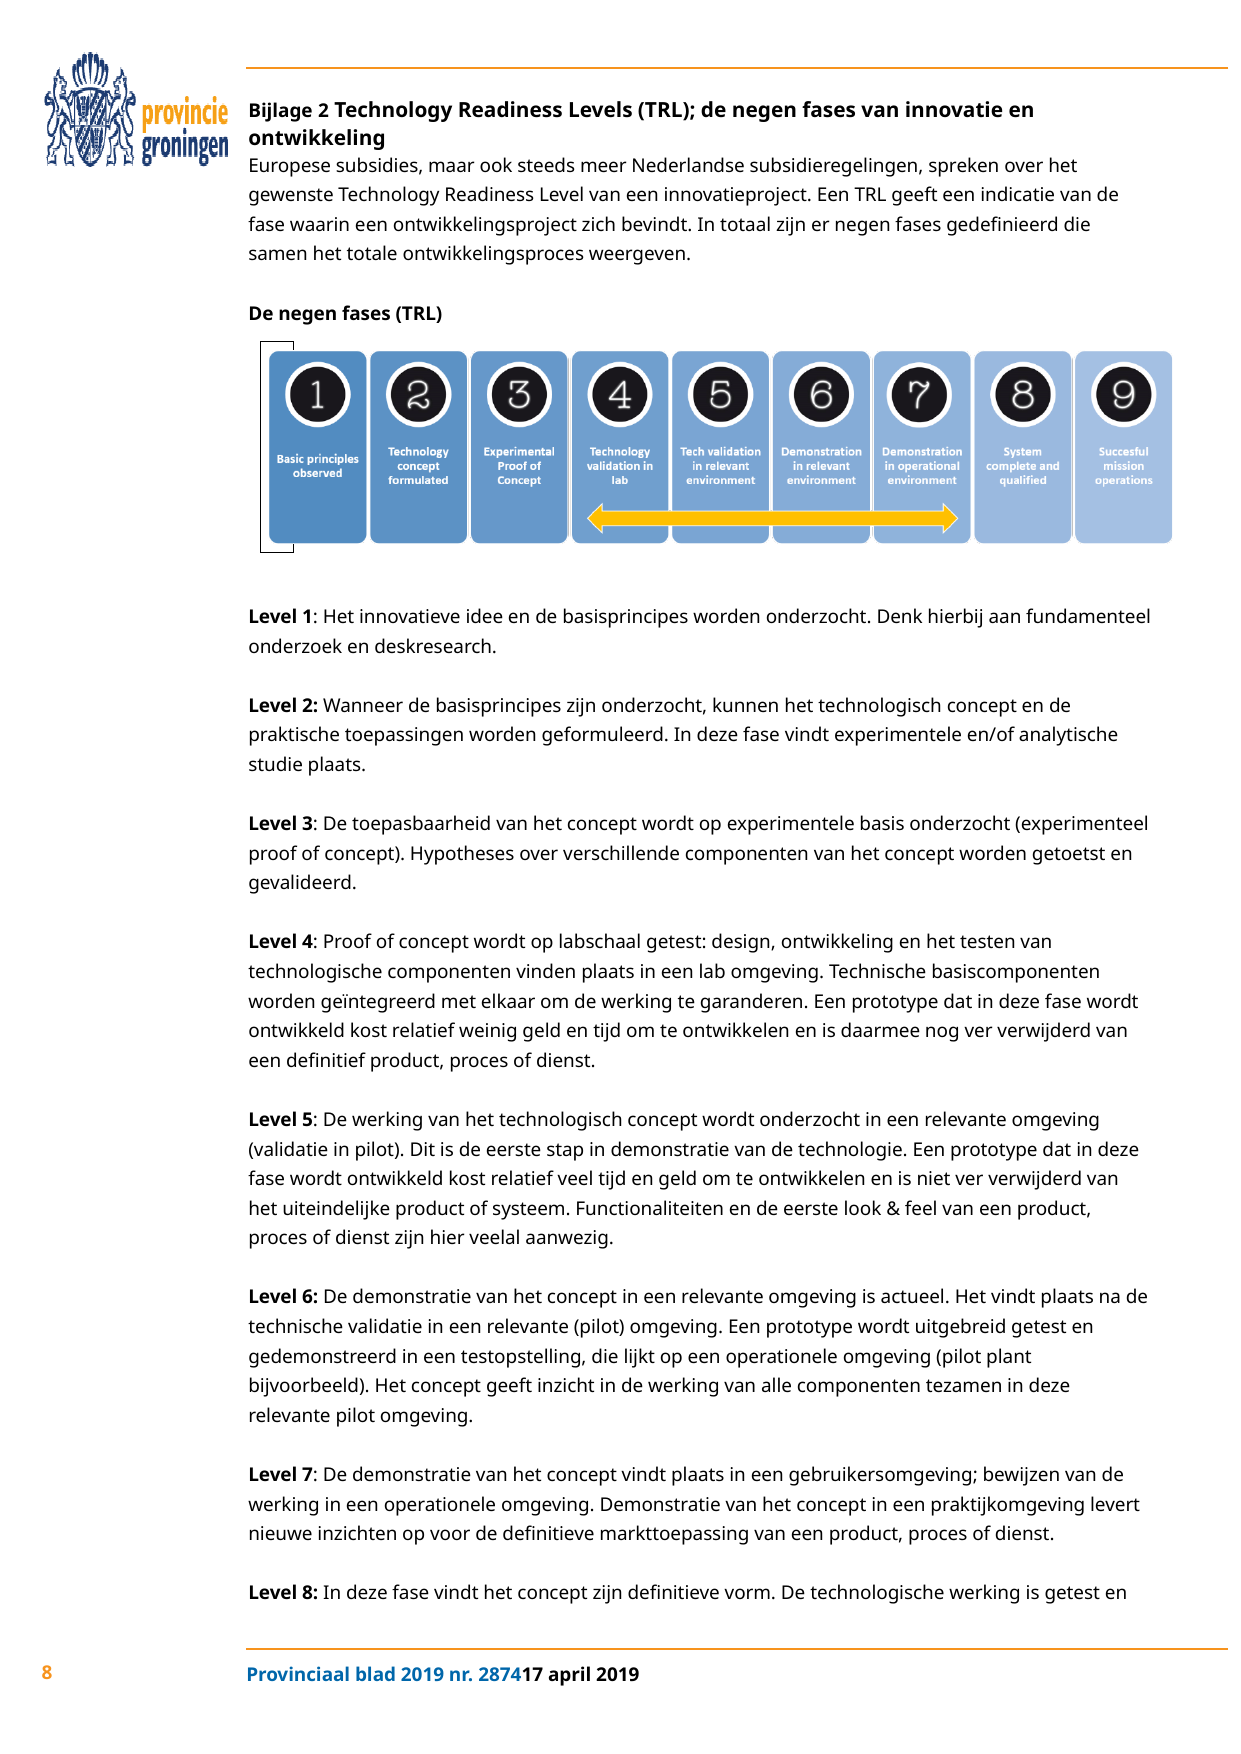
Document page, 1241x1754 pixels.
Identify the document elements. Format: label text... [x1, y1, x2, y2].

picture [41, 47, 231, 172]
picture [268, 350, 1173, 544]
text Bijlage 2 Technology Readiness Levels (TRL); de negen fases van innovatie en ontwikkeling [248, 95, 1152, 152]
text Level 5: De werking van het technologisch concept wordt onderzocht in een relevante omgeving (validatie in pilot). Dit is de eerste stap in demonstratie van de technologie. Een prototype dat in deze fase wordt ontwikkeld kost relatief veel tijd en geld om te ontwikkelen en is niet ver verwijderd van het uiteindelijke product of systeem. Functionaliteiten en de eerste look & feel van een product, proces of dienst zijn hier veelal aanwezig. [248, 1106, 1152, 1250]
text Europese subsidies, maar ook steeds meer Nederlandse subsidieregelingen, spreken over het gewenste Technology Readiness Level van een innovatieproject. Een TRL geeft een indicatie van de fase waarin een ontwikkelingsproject zich bevindt. In totaal zijn er negen fases gedefinieerd die samen het totale ontwikkelingsproces weergeven. [248, 152, 1152, 266]
text Level 7: De demonstratie van het concept vindt plaats in een gebruikersomgeving; bewijzen van de werking in een operationele omgeving. Demonstratie van het concept in een praktijkomgeving levert nieuwe inzichten op voor de definitieve markttoepassing van een product, proces of dienst. [248, 1461, 1152, 1546]
text Level 2: Wanneer de basisprincipes zijn onderzocht, kunnen het technologisch concept en de praktische toepassingen worden geformuleerd. In deze fase vindt experimentele en/of analytische studie plaats. [248, 692, 1152, 777]
text Level 6: De demonstratie van het concept in een relevante omgeving is actueel. Het vindt plaats na de technische validatie in een relevante (pilot) omgeving. Een prototype wordt uitgebreid getest en gedemonstreerd in een testopstelling, die lijkt op een operationele omgeving (pilot plant bijvoorbeeld). Het concept geeft inzicht in de werking van alle componenten tezamen in deze relevante pilot omgeving. [248, 1284, 1152, 1428]
text Level 3: De toepasbaarheid van het concept wordt op experimentele basis onderzocht (experimenteel proof of concept). Hypotheses over verschillende componenten van het concept worden getoetst en gevalideerd. [248, 810, 1152, 895]
text Level 1: Het innovatieve idee en de basisprincipes worden onderzocht. Denk hierbij aan fundamenteel onderzoek en deskresearch. [248, 603, 1152, 658]
text Level 8: In deze fase vindt het concept zijn definitieve vorm. De technologische werking is getest en [248, 1579, 1152, 1605]
text De negen fases (TRL) [248, 300, 1152, 325]
text Level 4: Proof of concept wordt op labschaal getest: design, ontwikkeling en het testen van technologische componenten vinden plaats in een lab omgeving. Technische basiscomponenten worden geïntegreerd met elkaar om de werking te garanderen. Een prototype dat in deze fase wordt ontwikkeld kost relatief weinig geld en tijd om te ontwikkelen en is daarmee nog ver verwijderd van een definitief product, proces of dienst. [248, 929, 1152, 1073]
